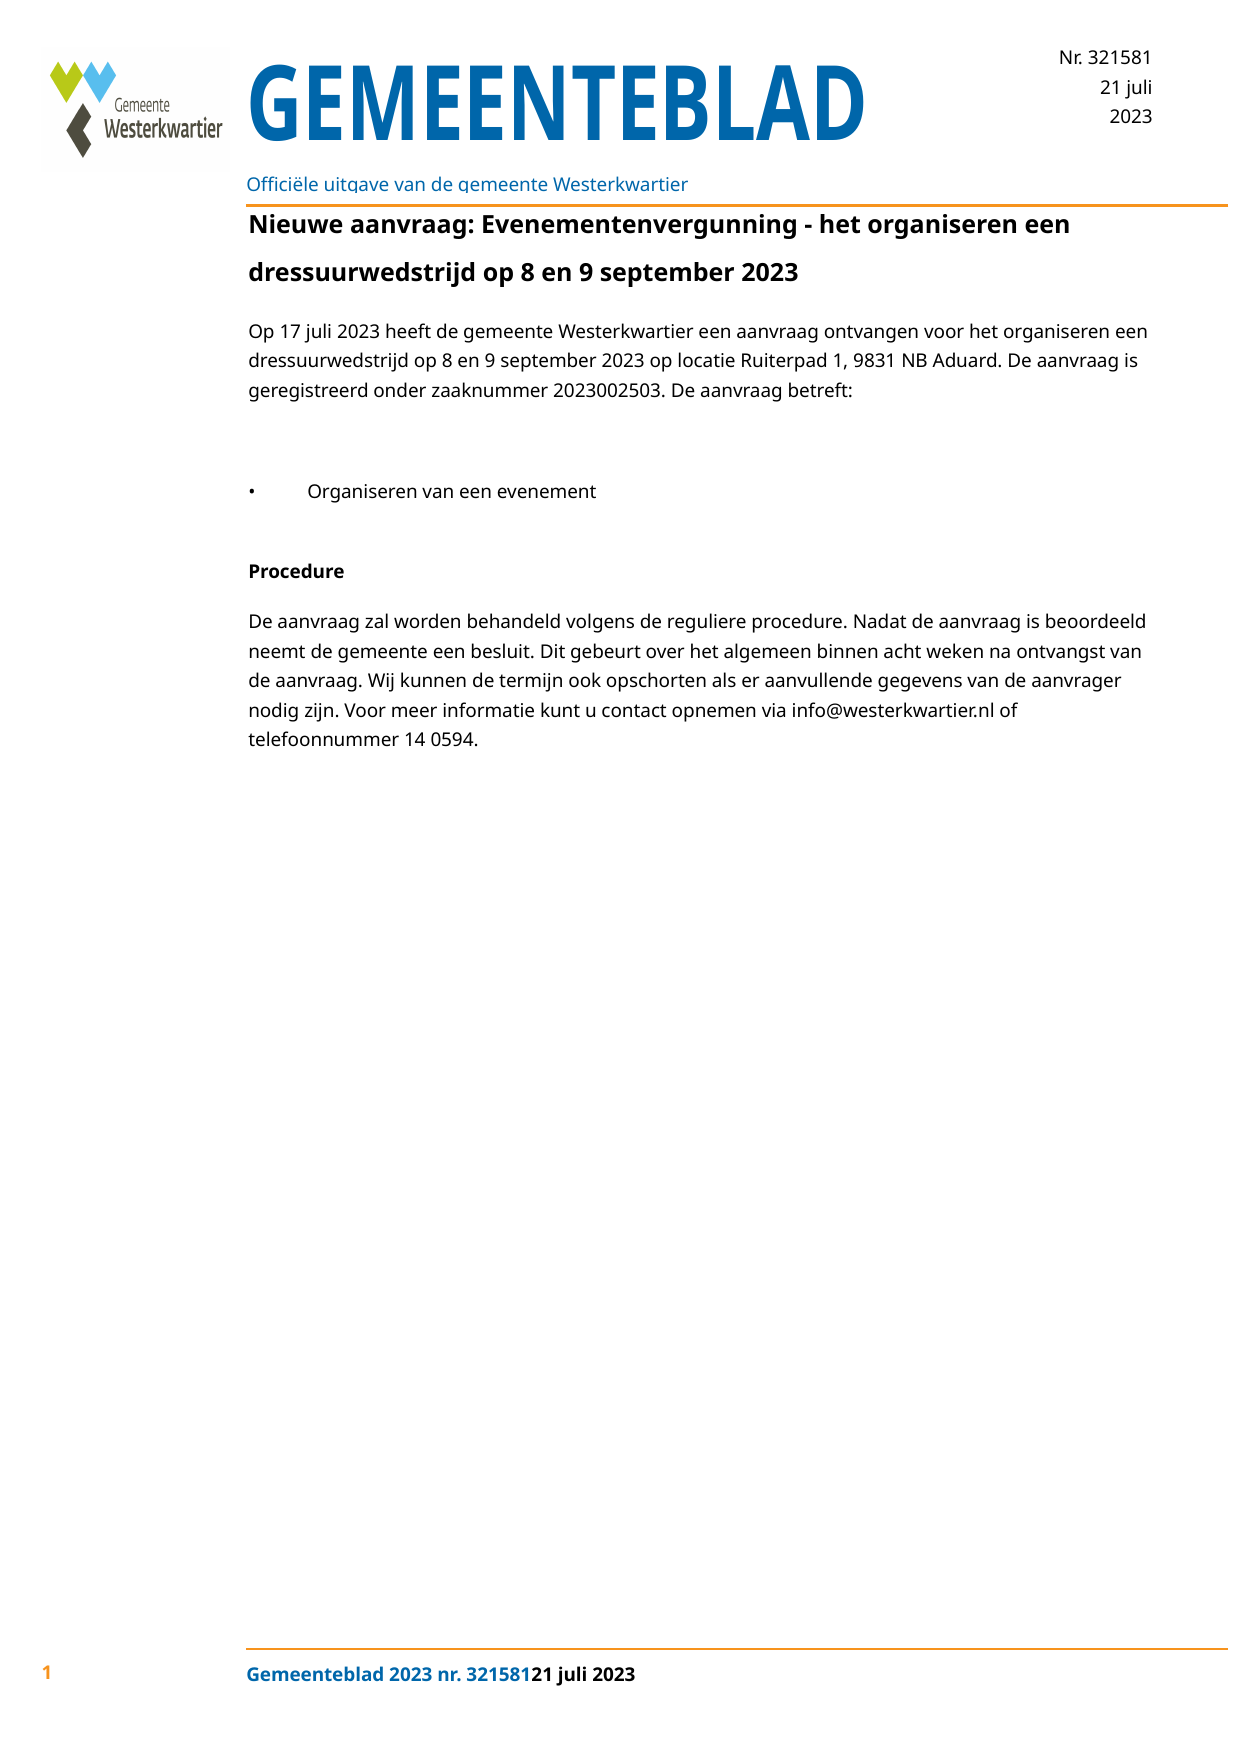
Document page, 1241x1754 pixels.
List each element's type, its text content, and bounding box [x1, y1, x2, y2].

text Op 17 juli 2023 heeft de gemeente Westerkwartier een aanvraag ontvangen voor het organiseren een dressuurwedstrijd op 8 en 9 september 2023 op locatie Ruiterpad 1, 9831 NB Aduard. De aanvraag is geregistreerd onder zaaknummer 2023002503. De aanvraag betreft: [248, 318, 1152, 403]
picture [41, 47, 231, 172]
text Nieuwe aanvraag: Evenementenvergunning - het organiseren een dressuurwedstrijd op 8 en 9 september 2023 [248, 207, 1152, 288]
text De aanvraag zal worden behandeld volgens de reguliere procedure. Nadat de aanvraag is beoordeeld neemt de gemeente een besluit. Dit gebeurt over het algemeen binnen acht weken na ontvangst van de aanvraag. Wij kunnen de termijn ook opschorten als er aanvullende gegevens van de aanvrager nodig zijn. Voor meer informatie kunt u contact opnemen via info@westerkwartier.nl of telefoonnummer 14 0594. [248, 608, 1152, 752]
list Organiseren van een evenement [248, 478, 1152, 504]
text Procedure [248, 558, 1152, 584]
